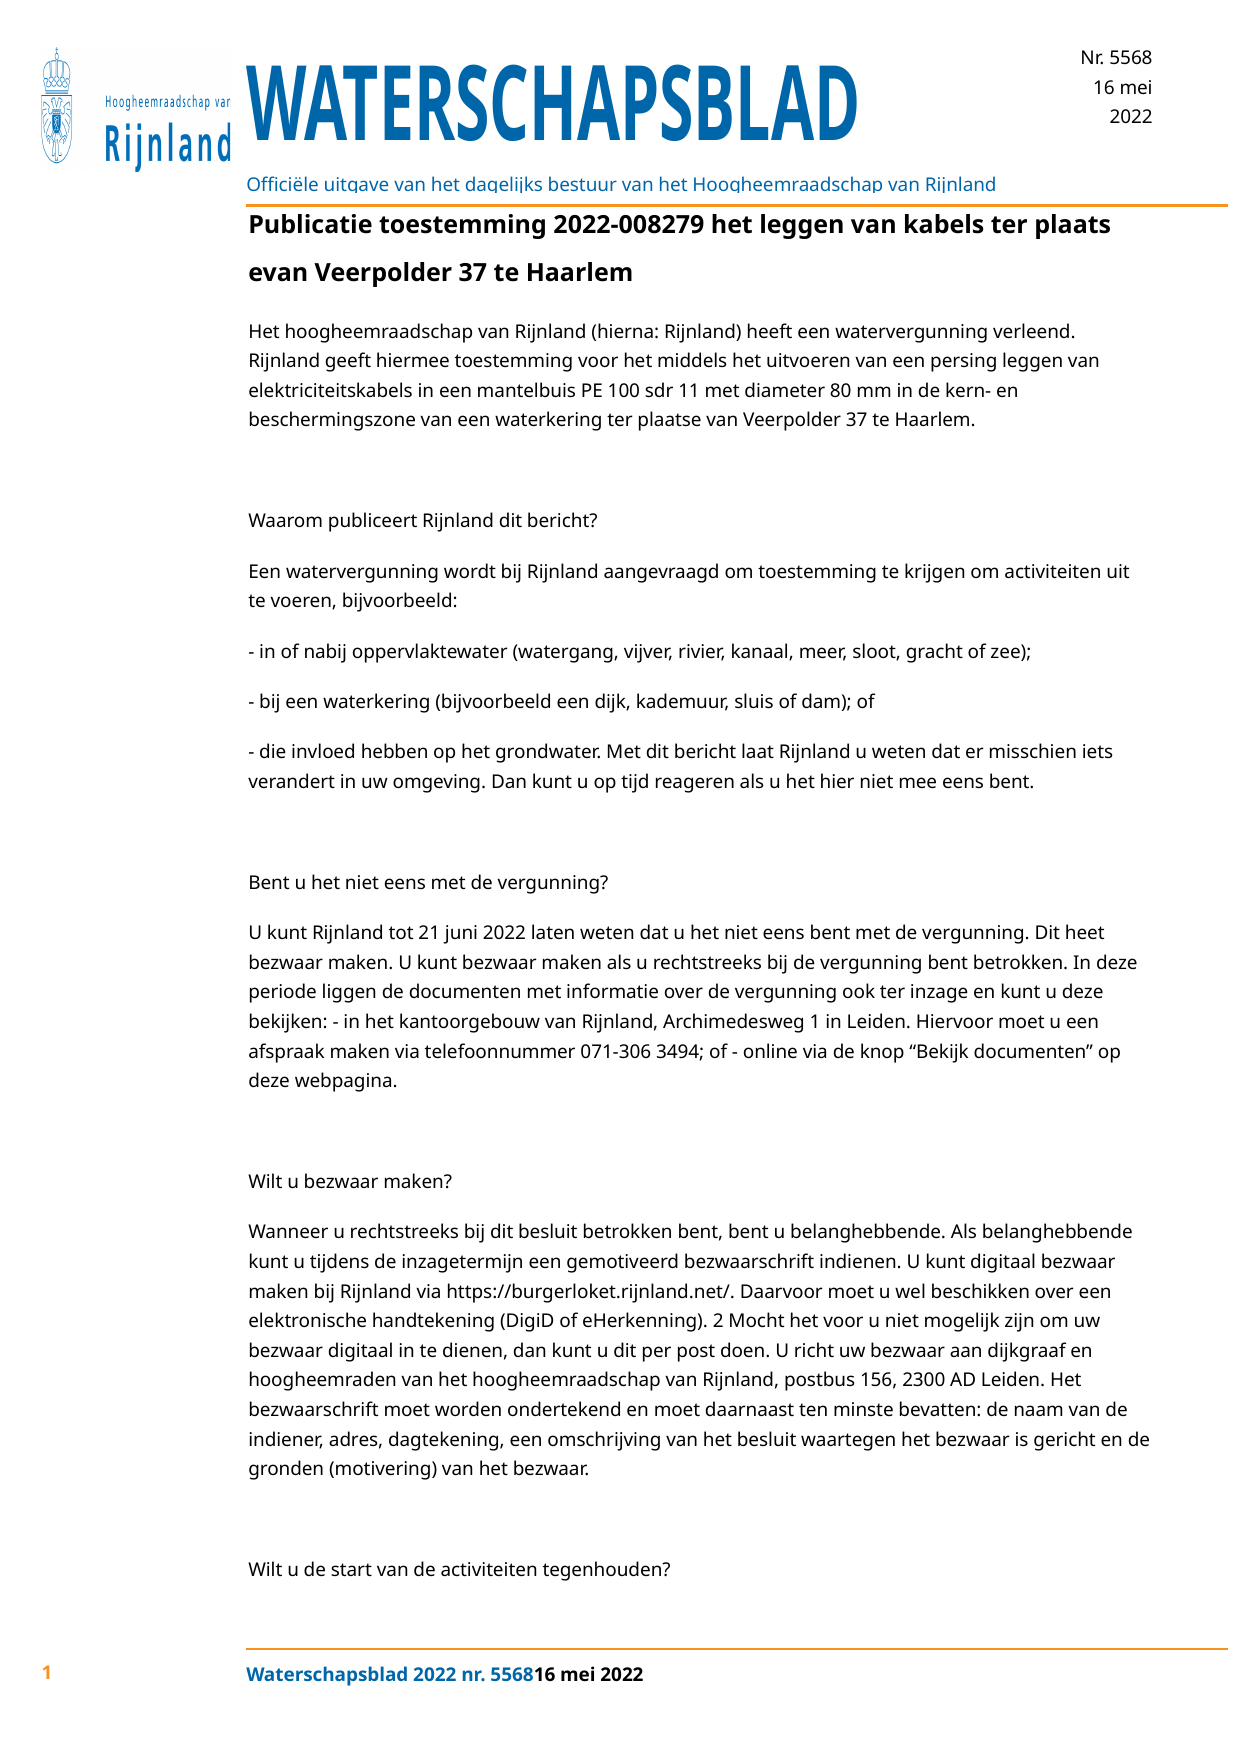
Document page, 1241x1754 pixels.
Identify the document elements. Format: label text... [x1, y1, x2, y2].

text - in of nabij oppervlaktewater (watergang, vijver, rivier, kanaal, meer, sloot, gracht of zee); [248, 638, 1152, 664]
text Waarom publiceert Rijnland dit bericht? [248, 507, 1152, 533]
text U kunt Rijnland tot 21 juni 2022 laten weten dat u het niet eens bent met de vergunning. Dit heet bezwaar maken. U kunt bezwaar maken als u rechtstreeks bij de vergunning bent betrokken. In deze periode liggen de documenten met informatie over de vergunning ook ter inzage en kunt u deze bekijken: - in het kantoorgebouw van Rijnland, Archimedesweg 1 in Leiden. Hiervoor moet u een afspraak maken via telefoonnummer 071-306 3494; of - online via de knop “Bekijk documenten” op deze webpagina. [248, 919, 1152, 1093]
text Een watervergunning wordt bij Rijnland aangevraagd om toestemming te krijgen om activiteiten uit te voeren, bijvoorbeeld: [248, 558, 1152, 613]
text Wilt u bezwaar maken? [248, 1168, 1152, 1194]
picture [41, 47, 231, 172]
text Wilt u de start van de activiteiten tegenhouden? [248, 1556, 1152, 1582]
text - die invloed hebben op het grondwater. Met dit bericht laat Rijnland u weten dat er misschien iets verandert in uw omgeving. Dan kunt u op tijd reageren als u het hier niet mee eens bent. [248, 739, 1152, 794]
text Het hoogheemraadschap van Rijnland (hierna: Rijnland) heeft een watervergunning verleend. Rijnland geeft hiermee toestemming voor het middels het uitvoeren van een persing leggen van elektriciteitskabels in een mantelbuis PE 100 sdr 11 met diameter 80 mm in de kern- en beschermingszone van een waterkering ter plaatse van Veerpolder 37 te Haarlem. [248, 318, 1152, 432]
text - bij een waterkering (bijvoorbeeld een dijk, kademuur, sluis of dam); of [248, 688, 1152, 714]
text Publicatie toestemming 2022-008279 het leggen van kabels ter plaats evan Veerpolder 37 te Haarlem [248, 207, 1152, 288]
text Bent u het niet eens met de vergunning? [248, 869, 1152, 895]
text Wanneer u rechtstreeks bij dit besluit betrokken bent, bent u belanghebbende. Als belanghebbende kunt u tijdens de inzagetermijn een gemotiveerd bezwaarschrift indienen. U kunt digitaal bezwaar maken bij Rijnland via https://burgerloket.rijnland.net/. Daarvoor moet u wel beschikken over een elektronische handtekening (DigiD of eHerkenning). 2 Mocht het voor u niet mogelijk zijn om uw bezwaar digitaal in te dienen, dan kunt u dit per post doen. U richt uw bezwaar aan dijkgraaf en hoogheemraden van het hoogheemraadschap van Rijnland, postbus 156, 2300 AD Leiden. Het bezwaarschrift moet worden ondertekend en moet daarnaast ten minste bevatten: de naam van de indiener, adres, dagtekening, een omschrijving van het besluit waartegen het bezwaar is gericht en de gronden (motivering) van het bezwaar. [248, 1219, 1152, 1481]
